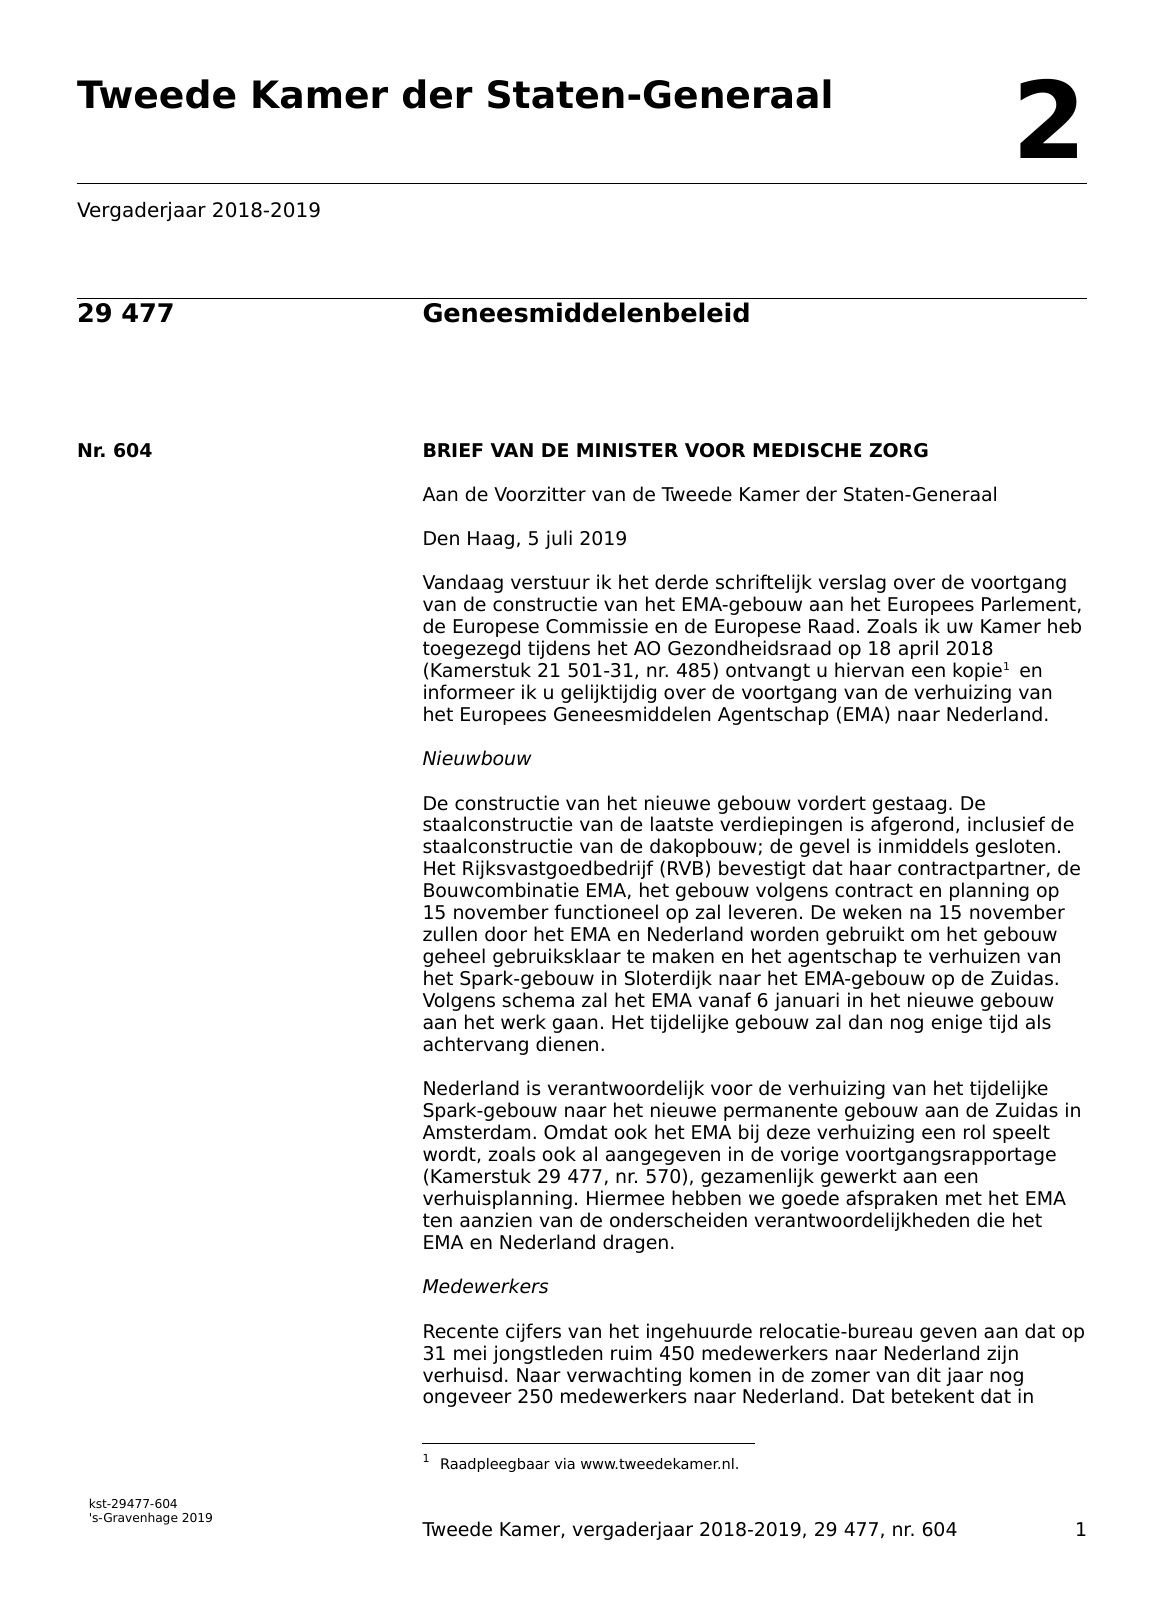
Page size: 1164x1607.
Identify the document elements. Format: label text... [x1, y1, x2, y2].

text Den Haag, 5 juli 2019 [422, 528, 1087, 550]
table_header 2 [886, 59, 1087, 183]
text De constructie van het nieuwe gebouw vordert gestaag. De staalconstructie van de laatste verdiepingen is afgerond, inclusief de staalconstructie van de dakopbouw; de gevel is inmiddels gesloten. Het Rijksvastgoedbedrijf (RVB) bevestigt dat haar contractpartner, de Bouwcombinatie EMA, het gebouw volgens contract en planning op 15 november functioneel op zal leveren. De weken na 15 november zullen door het EMA en Nederland worden gebruikt om het gebouw geheel gebruiksklaar te maken en het agentschap te verhuizen van het Spark-gebouw in Sloterdijk naar het EMA-gebouw op de Zuidas. Volgens schema zal het EMA vanaf 6 januari in het nieuwe gebouw aan het werk gaan. Het tijdelijke gebouw zal dan nog enige tijd als achtervang dienen. [422, 792, 1087, 1056]
text Nederland is verantwoordelijk voor de verhuizing van het tijdelijke Spark-gebouw naar het nieuwe permanente gebouw aan de Zuidas in Amsterdam. Omdat ook het EMA bij deze verhuizing een rol speelt wordt, zoals ook al aangegeven in de vorige voortgangsrapportage (Kamerstuk 29 477, nr. 570), gezamenlijk gewerkt aan een verhuisplanning. Hiermee hebben we goede afspraken met het EMA ten aanzien van de onderscheiden verantwoordelijkheden die het EMA en Nederland dragen. [422, 1078, 1087, 1254]
text kst-29477-604 [88, 1497, 323, 1511]
text Raadpleegbaar via www.tweedekamer.nl. [422, 1452, 1087, 1474]
subtitle Nieuwbouw [422, 748, 1087, 770]
subtitle 29 477 Geneesmiddelenbeleid [77, 299, 1087, 329]
subtitle Medewerkers [422, 1276, 1087, 1298]
text Recente cijfers van het ingehuurde relocatie-bureau geven aan dat op 31 mei jongstleden ruim 450 medewerkers naar Nederland zijn verhuisd. Naar verwachting komen in de zomer van dit jaar nog ongeveer 250 medewerkers naar Nederland. Dat betekent dat in [422, 1321, 1087, 1408]
text 's-Gravenhage 2019 [88, 1511, 323, 1525]
text Vandaag verstuur ik het derde schriftelijk verslag over de voortgang van de constructie van het EMA-gebouw aan het Europees Parlement, de Europese Commissie en de Europese Raad. Zoals ik uw Kamer heb toegezegd tijdens het AO Gezondheidsraad op 18 april 2018 (Kamerstuk 21 501-31, nr. 485) ontvangt u hiervan een kopie en informeer ik u gelijktijdig over de voortgang van de verhuizing van het Europees Geneesmiddelen Agentschap (EMA) naar Nederland. [422, 572, 1087, 726]
table_header Tweede Kamer der Staten-Generaal [77, 59, 886, 183]
text Aan de Voorzitter van de Tweede Kamer der Staten-Generaal [422, 484, 1087, 506]
subtitle Nr. 604 BRIEF VAN DE MINISTER VOOR MEDISCHE ZORG [77, 440, 1087, 462]
table_cell Vergaderjaar 2018-2019 [77, 184, 1087, 298]
